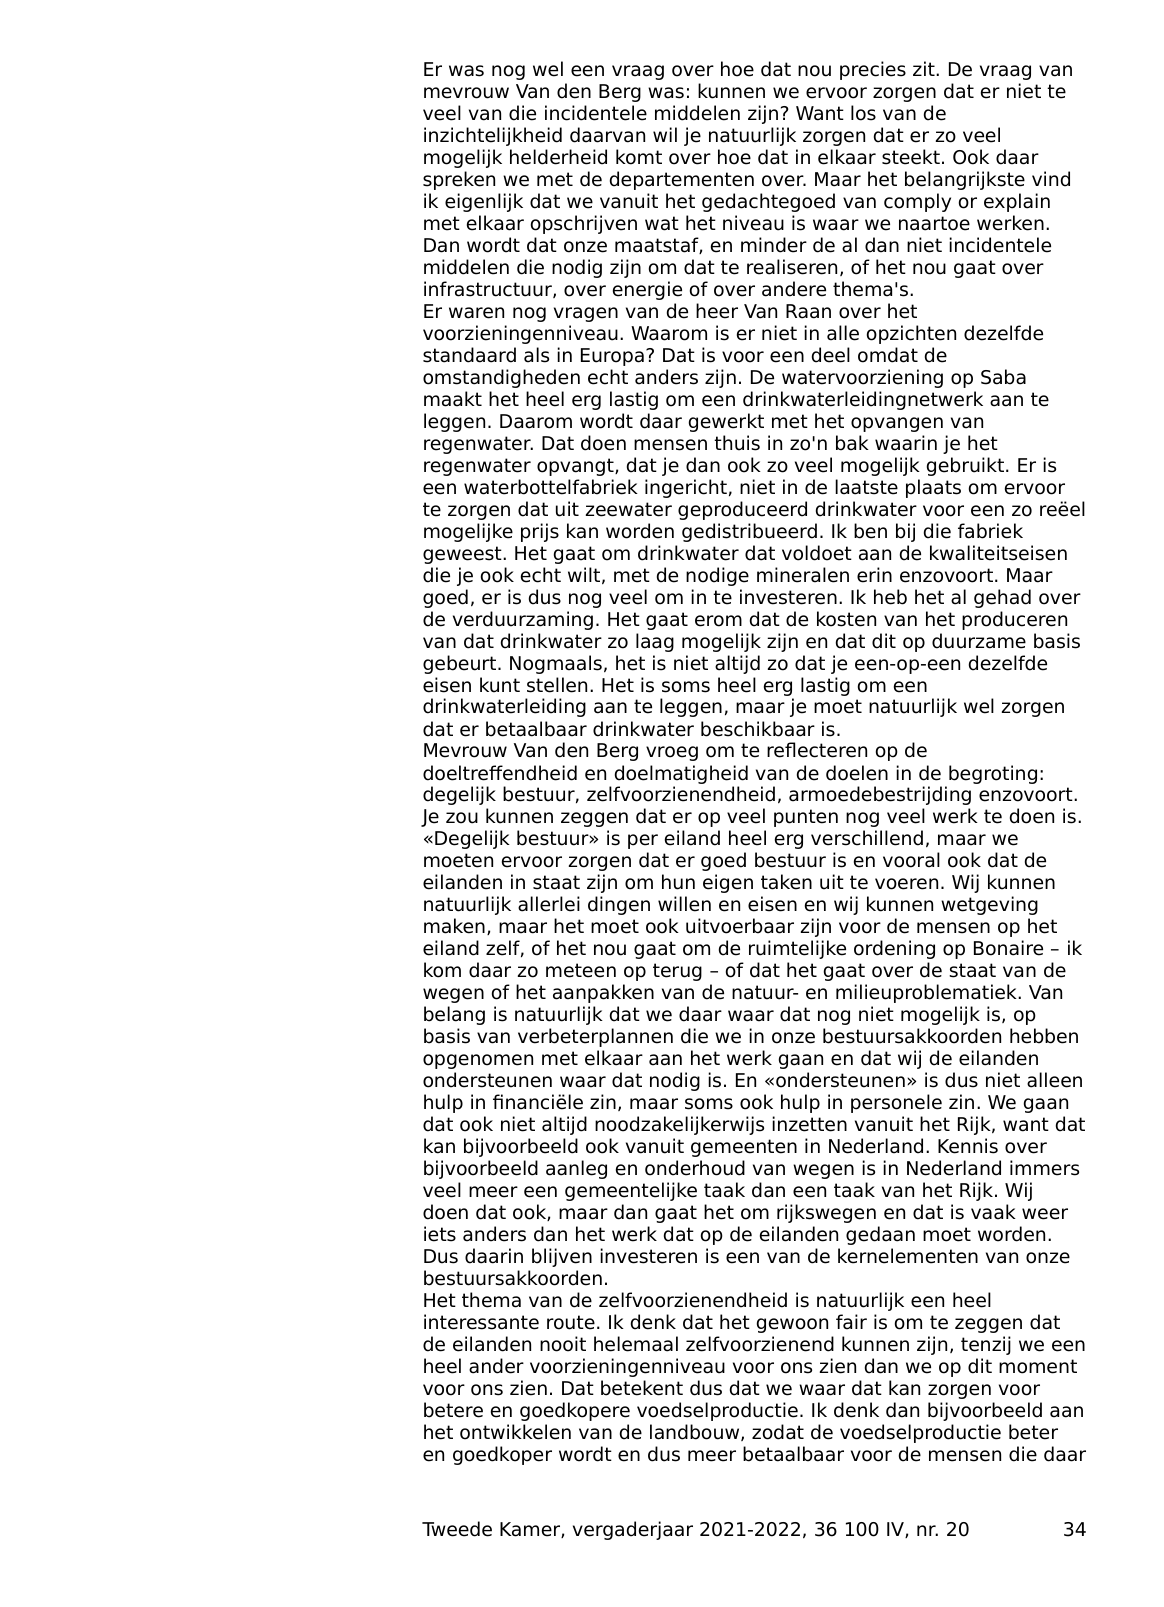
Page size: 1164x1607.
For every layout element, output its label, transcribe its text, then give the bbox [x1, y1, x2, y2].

text Het thema van de zelfvoorzienendheid is natuurlijk een heel interessante route. Ik denk dat het gewoon fair is om te zeggen dat de eilanden nooit helemaal zelfvoorzienend kunnen zijn, tenzij we een heel ander voorzieningenniveau voor ons zien dan we op dit moment voor ons zien. Dat betekent dus dat we waar dat kan zorgen voor betere en goedkopere voedselproductie. Ik denk dan bijvoorbeeld aan het ontwikkelen van de landbouw, zodat de voedselproductie beter en goedkoper wordt en dus meer betaalbaar voor de mensen die daar [422, 1290, 1087, 1466]
text Er waren nog vragen van de heer Van Raan over het voorzieningenniveau. Waarom is er niet in alle opzichten dezelfde standaard als in Europa? Dat is voor een deel omdat de omstandigheden echt anders zijn. De watervoorziening op Saba maakt het heel erg lastig om een drinkwaterleidingnetwerk aan te leggen. Daarom wordt daar gewerkt met het opvangen van regenwater. Dat doen mensen thuis in zo'n bak waarin je het regenwater opvangt, dat je dan ook zo veel mogelijk gebruikt. Er is een waterbottelfabriek ingericht, niet in de laatste plaats om ervoor te zorgen dat uit zeewater geproduceerd drinkwater voor een zo reëel mogelijke prijs kan worden gedistribueerd. Ik ben bij die fabriek geweest. Het gaat om drinkwater dat voldoet aan de kwaliteitseisen die je ook echt wilt, met de nodige mineralen erin enzovoort. Maar goed, er is dus nog veel om in te investeren. Ik heb het al gehad over de verduurzaming. Het gaat erom dat de kosten van het produceren van dat drinkwater zo laag mogelijk zijn en dat dit op duurzame basis gebeurt. Nogmaals, het is niet altijd zo dat je een-op-een dezelfde eisen kunt stellen. Het is soms heel erg lastig om een drinkwaterleiding aan te leggen, maar je moet natuurlijk wel zorgen dat er betaalbaar drinkwater beschikbaar is. [422, 301, 1087, 740]
text Mevrouw Van den Berg vroeg om te reflecteren op de doeltreffendheid en doelmatigheid van de doelen in de begroting: degelijk bestuur, zelfvoorzienendheid, armoedebestrijding enzovoort. Je zou kunnen zeggen dat er op veel punten nog veel werk te doen is. «Degelijk bestuur» is per eiland heel erg verschillend, maar we moeten ervoor zorgen dat er goed bestuur is en vooral ook dat de eilanden in staat zijn om hun eigen taken uit te voeren. Wij kunnen natuurlijk allerlei dingen willen en eisen en wij kunnen wetgeving maken, maar het moet ook uitvoerbaar zijn voor de mensen op het eiland zelf, of het nou gaat om de ruimtelijke ordening op Bonaire – ik kom daar zo meteen op terug – of dat het gaat over de staat van de wegen of het aanpakken van de natuur- en milieuproblematiek. Van belang is natuurlijk dat we daar waar dat nog niet mogelijk is, op basis van verbeterplannen die we in onze bestuursakkoorden hebben opgenomen met elkaar aan het werk gaan en dat wij de eilanden ondersteunen waar dat nodig is. En «ondersteunen» is dus niet alleen hulp in financiële zin, maar soms ook hulp in personele zin. We gaan dat ook niet altijd noodzakelijkerwijs inzetten vanuit het Rijk, want dat kan bijvoorbeeld ook vanuit gemeenten in Nederland. Kennis over bijvoorbeeld aanleg en onderhoud van wegen is in Nederland immers veel meer een gemeentelijke taak dan een taak van het Rijk. Wij doen dat ook, maar dan gaat het om rijkswegen en dat is vaak weer iets anders dan het werk dat op de eilanden gedaan moet worden. Dus daarin blijven investeren is een van de kernelementen van onze bestuursakkoorden. [422, 740, 1087, 1290]
text Er was nog wel een vraag over hoe dat nou precies zit. De vraag van mevrouw Van den Berg was: kunnen we ervoor zorgen dat er niet te veel van die incidentele middelen zijn? Want los van de inzichtelijkheid daarvan wil je natuurlijk zorgen dat er zo veel mogelijk helderheid komt over hoe dat in elkaar steekt. Ook daar spreken we met de departementen over. Maar het belangrijkste vind ik eigenlijk dat we vanuit het gedachtegoed van comply or explain met elkaar opschrijven wat het niveau is waar we naartoe werken. Dan wordt dat onze maatstaf, en minder de al dan niet incidentele middelen die nodig zijn om dat te realiseren, of het nou gaat over infrastructuur, over energie of over andere thema's. [422, 59, 1087, 301]
